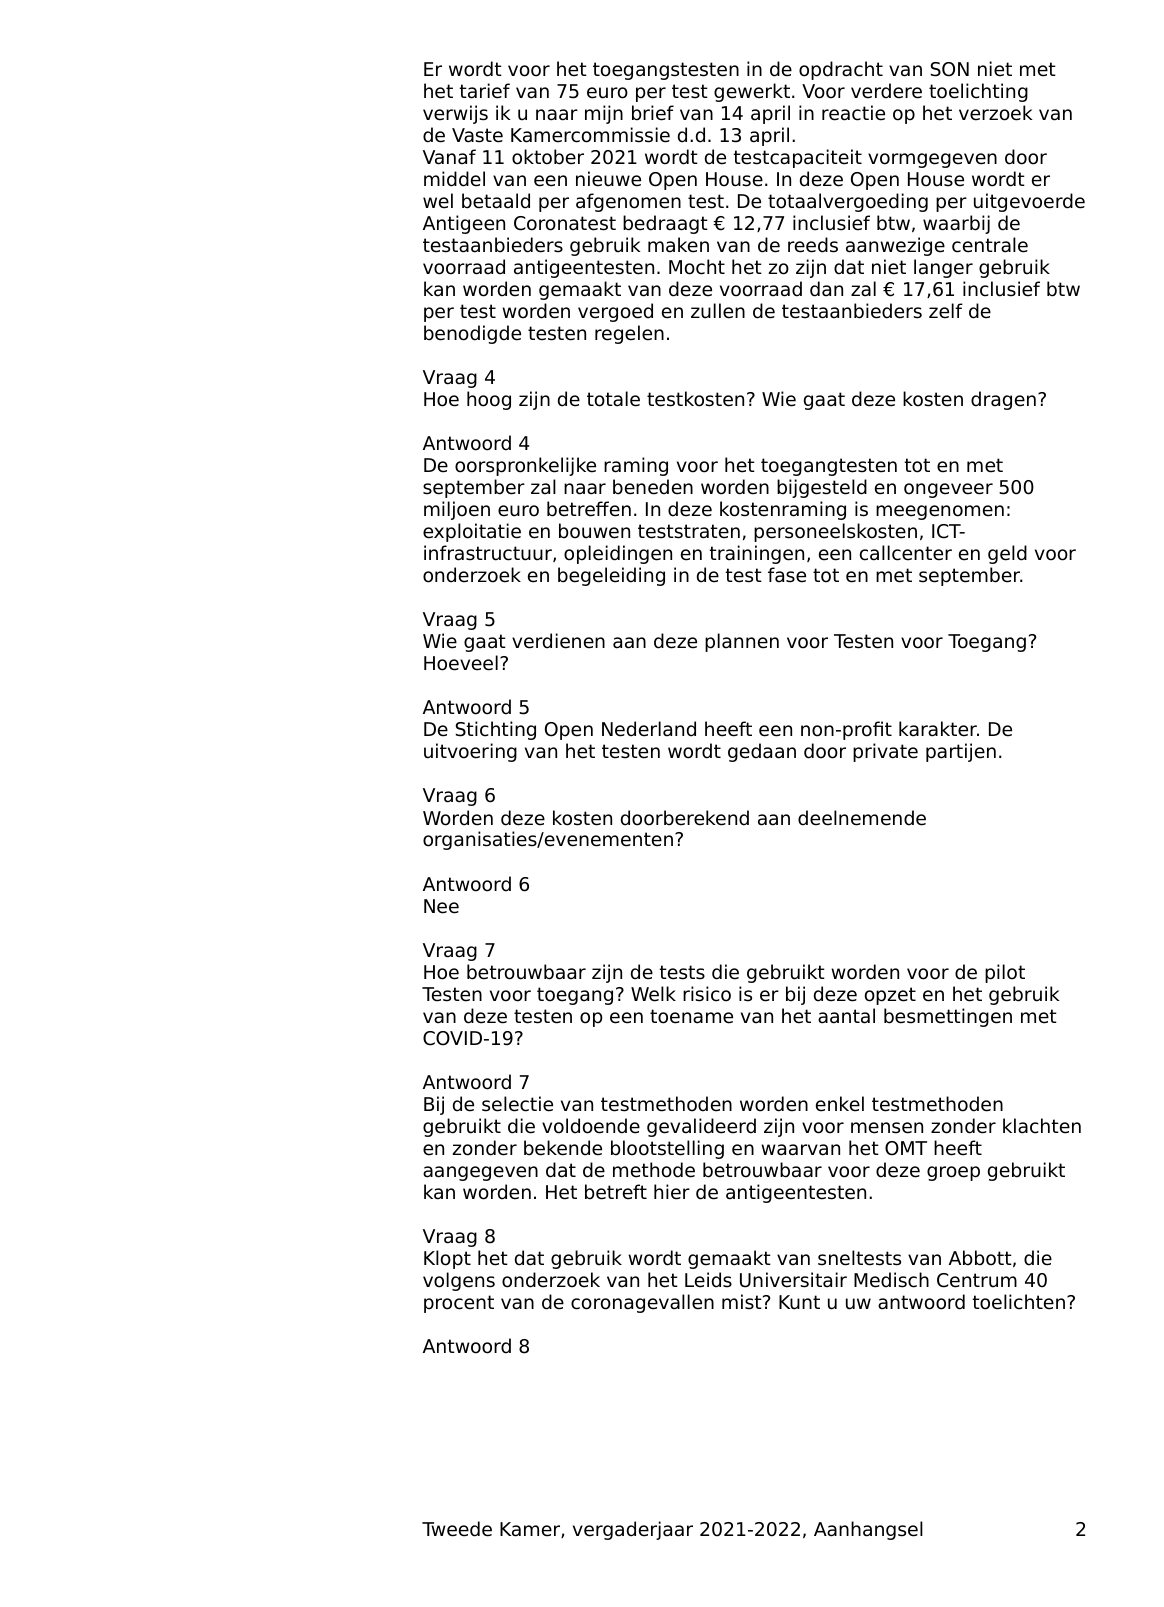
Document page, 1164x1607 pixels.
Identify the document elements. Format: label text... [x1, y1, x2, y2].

text Vraag 8 [422, 1226, 1087, 1248]
text Nee [422, 896, 1087, 917]
text Klopt het dat gebruik wordt gemaakt van sneltests van Abbott, die volgens onderzoek van het Leids Universitair Medisch Centrum 40 procent van de coronagevallen mist? Kunt u uw antwoord toelichten? [422, 1248, 1087, 1314]
text Vanaf 11 oktober 2021 wordt de testcapaciteit vormgegeven door middel van een nieuwe Open House. In deze Open House wordt er wel betaald per afgenomen test. De totaalvergoeding per uitgevoerde Antigeen Coronatest bedraagt € 12,77 inclusief btw, waarbij de testaanbieders gebruik maken van de reeds aanwezige centrale voorraad antigeentesten. Mocht het zo zijn dat niet langer gebruik kan worden gemaakt van deze voorraad dan zal € 17,61 inclusief btw per test worden vergoed en zullen de testaanbieders zelf de benodigde testen regelen. [422, 147, 1087, 345]
text Antwoord 4 [422, 433, 1087, 455]
text De Stichting Open Nederland heeft een non-profit karakter. De uitvoering van het testen wordt gedaan door private partijen. [422, 719, 1087, 763]
text Bij de selectie van testmethoden worden enkel testmethoden gebruikt die voldoende gevalideerd zijn voor mensen zonder klachten en zonder bekende blootstelling en waarvan het OMT heeft aangegeven dat de methode betrouwbaar voor deze groep gebruikt kan worden. Het betreft hier de antigeentesten. [422, 1094, 1087, 1204]
text Wie gaat verdienen aan deze plannen voor Testen voor Toegang? Hoeveel? [422, 631, 1087, 675]
text Vraag 7 [422, 940, 1087, 962]
text Er wordt voor het toegangstesten in de opdracht van SON niet met het tarief van 75 euro per test gewerkt. Voor verdere toelichting verwijs ik u naar mijn brief van 14 april in reactie op het verzoek van de Vaste Kamercommissie d.d. 13 april. [422, 59, 1087, 147]
text Antwoord 8 [422, 1336, 1087, 1358]
text Vraag 4 [422, 367, 1087, 389]
text Antwoord 6 [422, 873, 1087, 896]
text Vraag 5 [422, 609, 1087, 631]
text De oorspronkelijke raming voor het toegangtesten tot en met september zal naar beneden worden bijgesteld en ongeveer 500 miljoen euro betreffen. In deze kostenraming is meegenomen: exploitatie en bouwen teststraten, personeelskosten, ICT-infrastructuur, opleidingen en trainingen, een callcenter en geld voor onderzoek en begeleiding in de test fase tot en met september. [422, 455, 1087, 587]
text Antwoord 5 [422, 697, 1087, 719]
text Vraag 6 [422, 785, 1087, 807]
text Antwoord 7 [422, 1072, 1087, 1094]
text Hoe betrouwbaar zijn de tests die gebruikt worden voor de pilot Testen voor toegang? Welk risico is er bij deze opzet en het gebruik van deze testen op een toename van het aantal besmettingen met COVID-19? [422, 962, 1087, 1049]
text Worden deze kosten doorberekend aan deelnemende organisaties/evenementen? [422, 807, 1087, 851]
text Hoe hoog zijn de totale testkosten? Wie gaat deze kosten dragen? [422, 389, 1087, 411]
